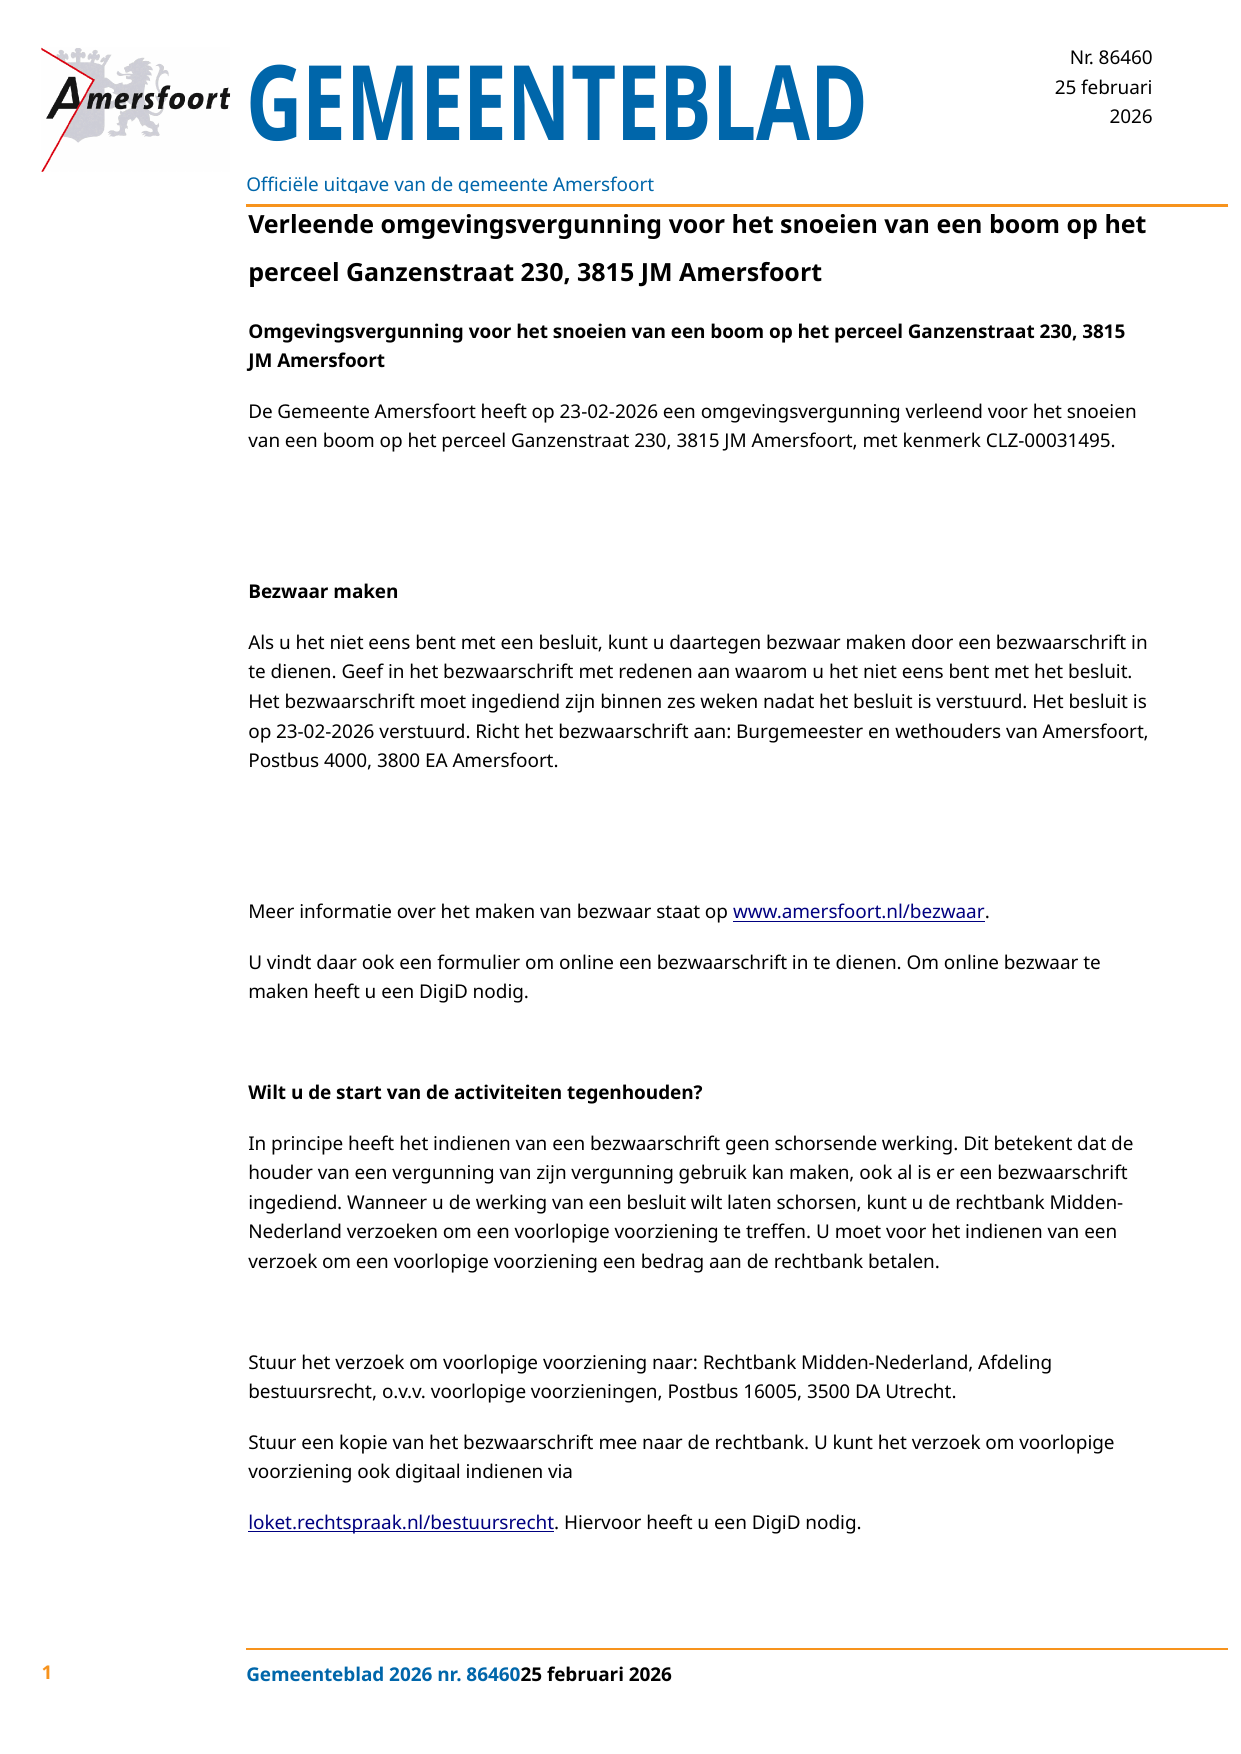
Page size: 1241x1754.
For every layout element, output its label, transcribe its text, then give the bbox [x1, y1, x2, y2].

text De Gemeente Amersfoort heeft op 23-02-2026 een omgevingsvergunning verleend voor het snoeien van een boom op het perceel Ganzenstraat 230, 3815 JM Amersfoort, met kenmerk CLZ-00031495. [248, 398, 1152, 453]
text Stuur een kopie van het bezwaarschrift mee naar de rechtbank. U kunt het verzoek om voorlopige voorziening ook digitaal indienen via [248, 1429, 1152, 1484]
text Bezwaar maken [248, 579, 1152, 604]
picture [41, 47, 231, 172]
text loket.rechtspraak.nl/bestuursrecht. Hiervoor heeft u een DigiD nodig. [248, 1509, 1152, 1535]
text Wilt u de start van de activiteiten tegenhouden? [248, 1079, 1152, 1105]
text Stuur het verzoek om voorlopige voorziening naar: Rechtbank Midden-Nederland, Afdeling bestuursrecht, o.v.v. voorlopige voorzieningen, Postbus 16005, 3500 DA Utrecht. [248, 1349, 1152, 1404]
text Verleende omgevingsvergunning voor het snoeien van een boom op het perceel Ganzenstraat 230, 3815 JM Amersfoort [248, 207, 1152, 288]
text In principe heeft het indienen van een bezwaarschrift geen schorsende werking. Dit betekent dat de houder van een vergunning van zijn vergunning gebruik kan maken, ook al is er een bezwaarschrift ingediend. Wanneer u de werking van een besluit wilt laten schorsen, kunt u de rechtbank Midden-Nederland verzoeken om een voorlopige voorziening te treffen. U moet voor het indienen van een verzoek om een voorlopige voorziening een bedrag aan de rechtbank betalen. [248, 1130, 1152, 1274]
text Omgevingsvergunning voor het snoeien van een boom op het perceel Ganzenstraat 230, 3815 JM Amersfoort [248, 318, 1152, 373]
text Als u het niet eens bent met een besluit, kunt u daartegen bezwaar maken door een bezwaarschrift in te dienen. Geef in het bezwaarschrift met redenen aan waarom u het niet eens bent met het besluit. Het bezwaarschrift moet ingediend zijn binnen zes weken nadat het besluit is verstuurd. Het besluit is op 23-02-2026 verstuurd. Richt het bezwaarschrift aan: Burgemeester en wethouders van Amersfoort, Postbus 4000, 3800 EA Amersfoort. [248, 629, 1152, 773]
text Meer informatie over het maken van bezwaar staat op www.amersfoort.nl/bezwaar. [248, 899, 1152, 924]
text U vindt daar ook een formulier om online een bezwaarschrift in te dienen. Om online bezwaar te maken heeft u een DigiD nodig. [248, 949, 1152, 1004]
